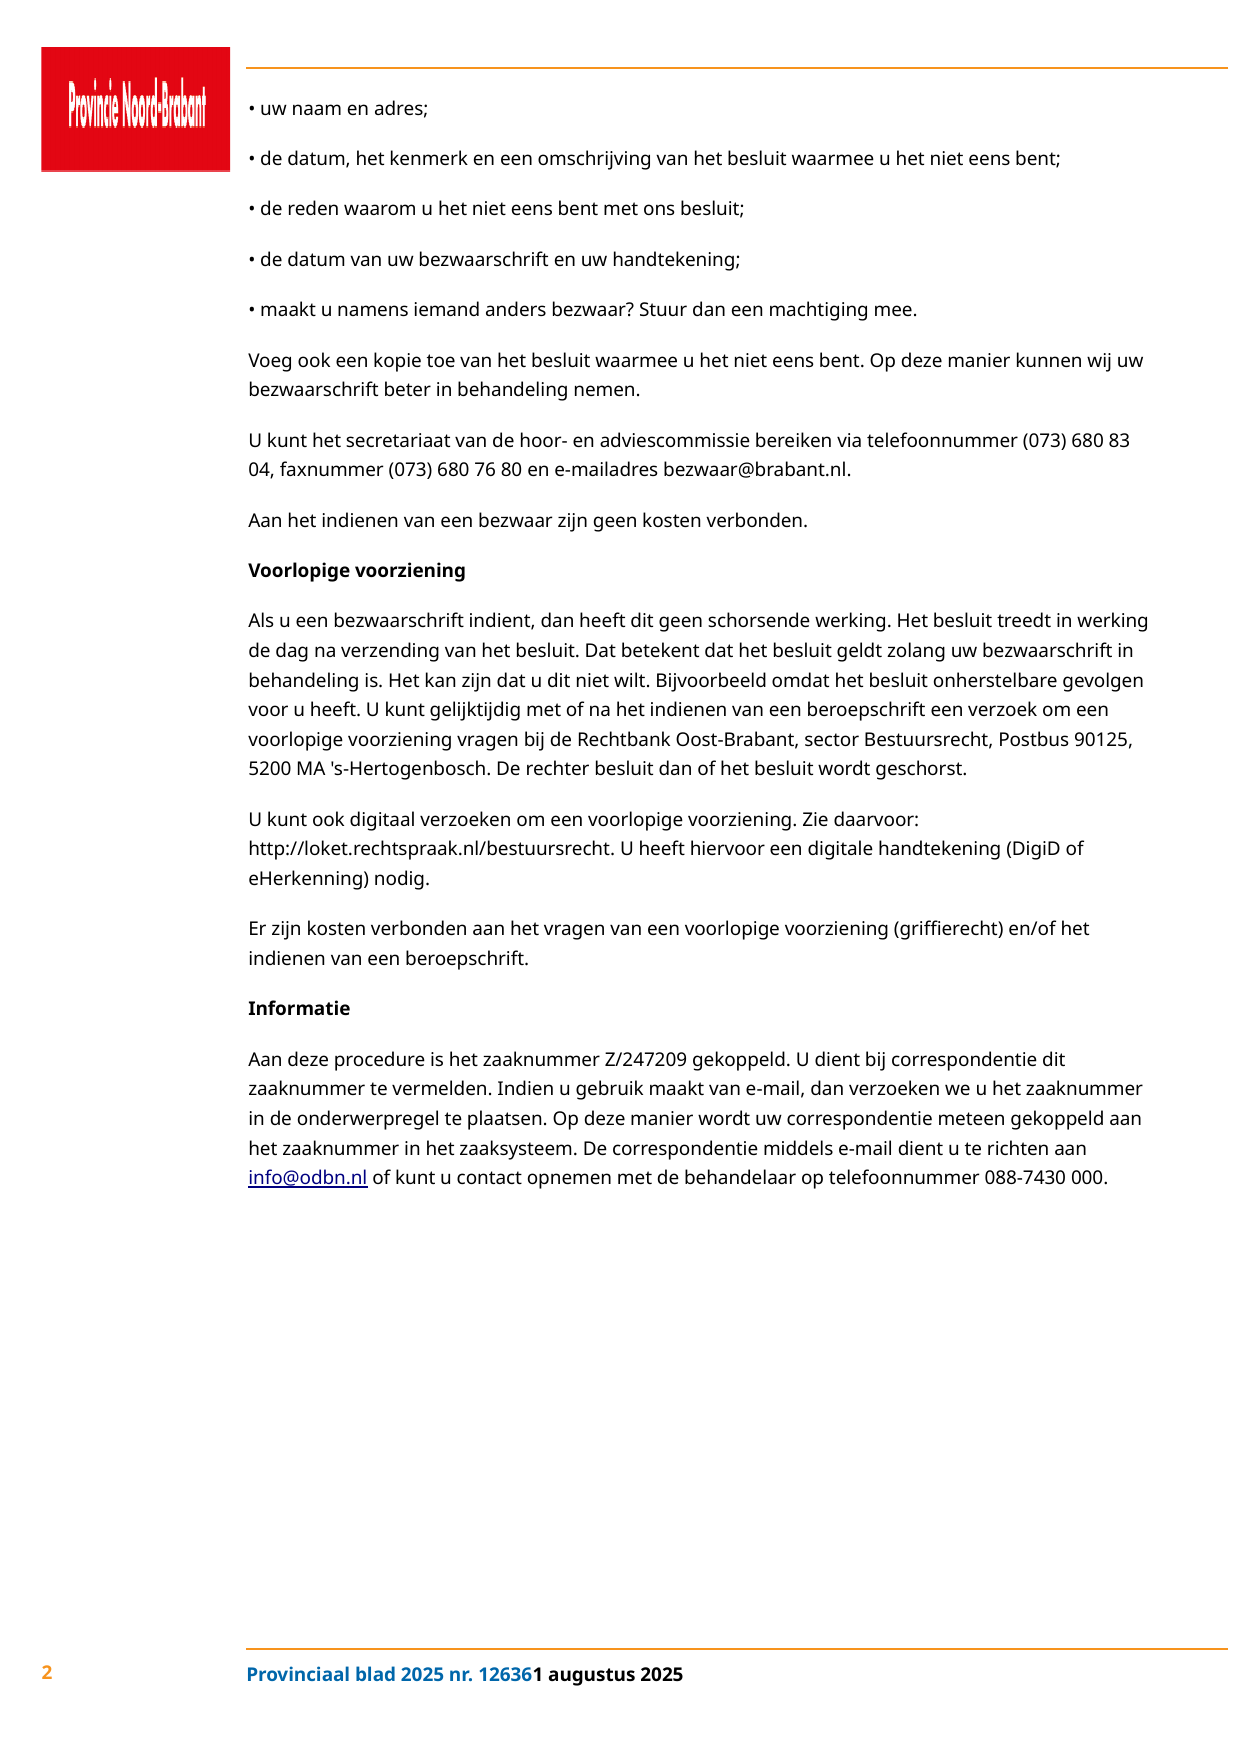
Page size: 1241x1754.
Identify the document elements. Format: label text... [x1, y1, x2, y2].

text U kunt ook digitaal verzoeken om een voorlopige voorziening. Zie daarvoor: http://loket.rechtspraak.nl/bestuursrecht. U heeft hiervoor een digitale handtekening (DigiD of eHerkenning) nodig. [248, 806, 1152, 891]
text • de datum van uw bezwaarschrift en uw handtekening; [248, 246, 1152, 272]
text Informatie [248, 996, 1152, 1021]
text Aan deze procedure is het zaaknummer Z/247209 gekoppeld. U dient bij correspondentie dit zaaknummer te vermelden. Indien u gebruik maakt van e-mail, dan verzoeken we u het zaaknummer in de onderwerpregel te plaatsen. Op deze manier wordt uw correspondentie meteen gekoppeld aan het zaaknummer in het zaaksysteem. De correspondentie middels e-mail dient u te richten aan info@odbn.nl of kunt u contact opnemen met de behandelaar op telefoonnummer 088-7430 000. [248, 1046, 1152, 1190]
text Voeg ook een kopie toe van het besluit waarmee u het niet eens bent. Op deze manier kunnen wij uw bezwaarschrift beter in behandeling nemen. [248, 347, 1152, 402]
text Er zijn kosten verbonden aan het vragen van een voorlopige voorziening (griffierecht) en/of het indienen van een beroepschrift. [248, 916, 1152, 971]
text • maakt u namens iemand anders bezwaar? Stuur dan een machtiging mee. [248, 296, 1152, 322]
text • de reden waarom u het niet eens bent met ons besluit; [248, 196, 1152, 221]
text Voorlopige voorziening [248, 557, 1152, 583]
text Als u een bezwaarschrift indient, dan heeft dit geen schorsende werking. Het besluit treedt in werking de dag na verzending van het besluit. Dat betekent dat het besluit geldt zolang uw bezwaarschrift in behandeling is. Het kan zijn dat u dit niet wilt. Bijvoorbeeld omdat het besluit onherstelbare gevolgen voor u heeft. U kunt gelijktijdig met of na het indienen van een beroepschrift een verzoek om een voorlopige voorziening vragen bij de Rechtbank Oost-Brabant, sector Bestuursrecht, Postbus 90125, 5200 MA 's‑Hertogenbosch. De rechter besluit dan of het besluit wordt geschorst. [248, 608, 1152, 781]
picture [41, 47, 231, 172]
text • uw naam en adres; [248, 95, 1152, 121]
text • de datum, het kenmerk en een omschrijving van het besluit waarmee u het niet eens bent; [248, 145, 1152, 171]
text U kunt het secretariaat van de hoor- en adviescommissie bereiken via telefoonnummer (073) 680 83 04, faxnummer (073) 680 76 80 en e-mailadres bezwaar@brabant.nl. [248, 427, 1152, 482]
text Aan het indienen van een bezwaar zijn geen kosten verbonden. [248, 507, 1152, 533]
